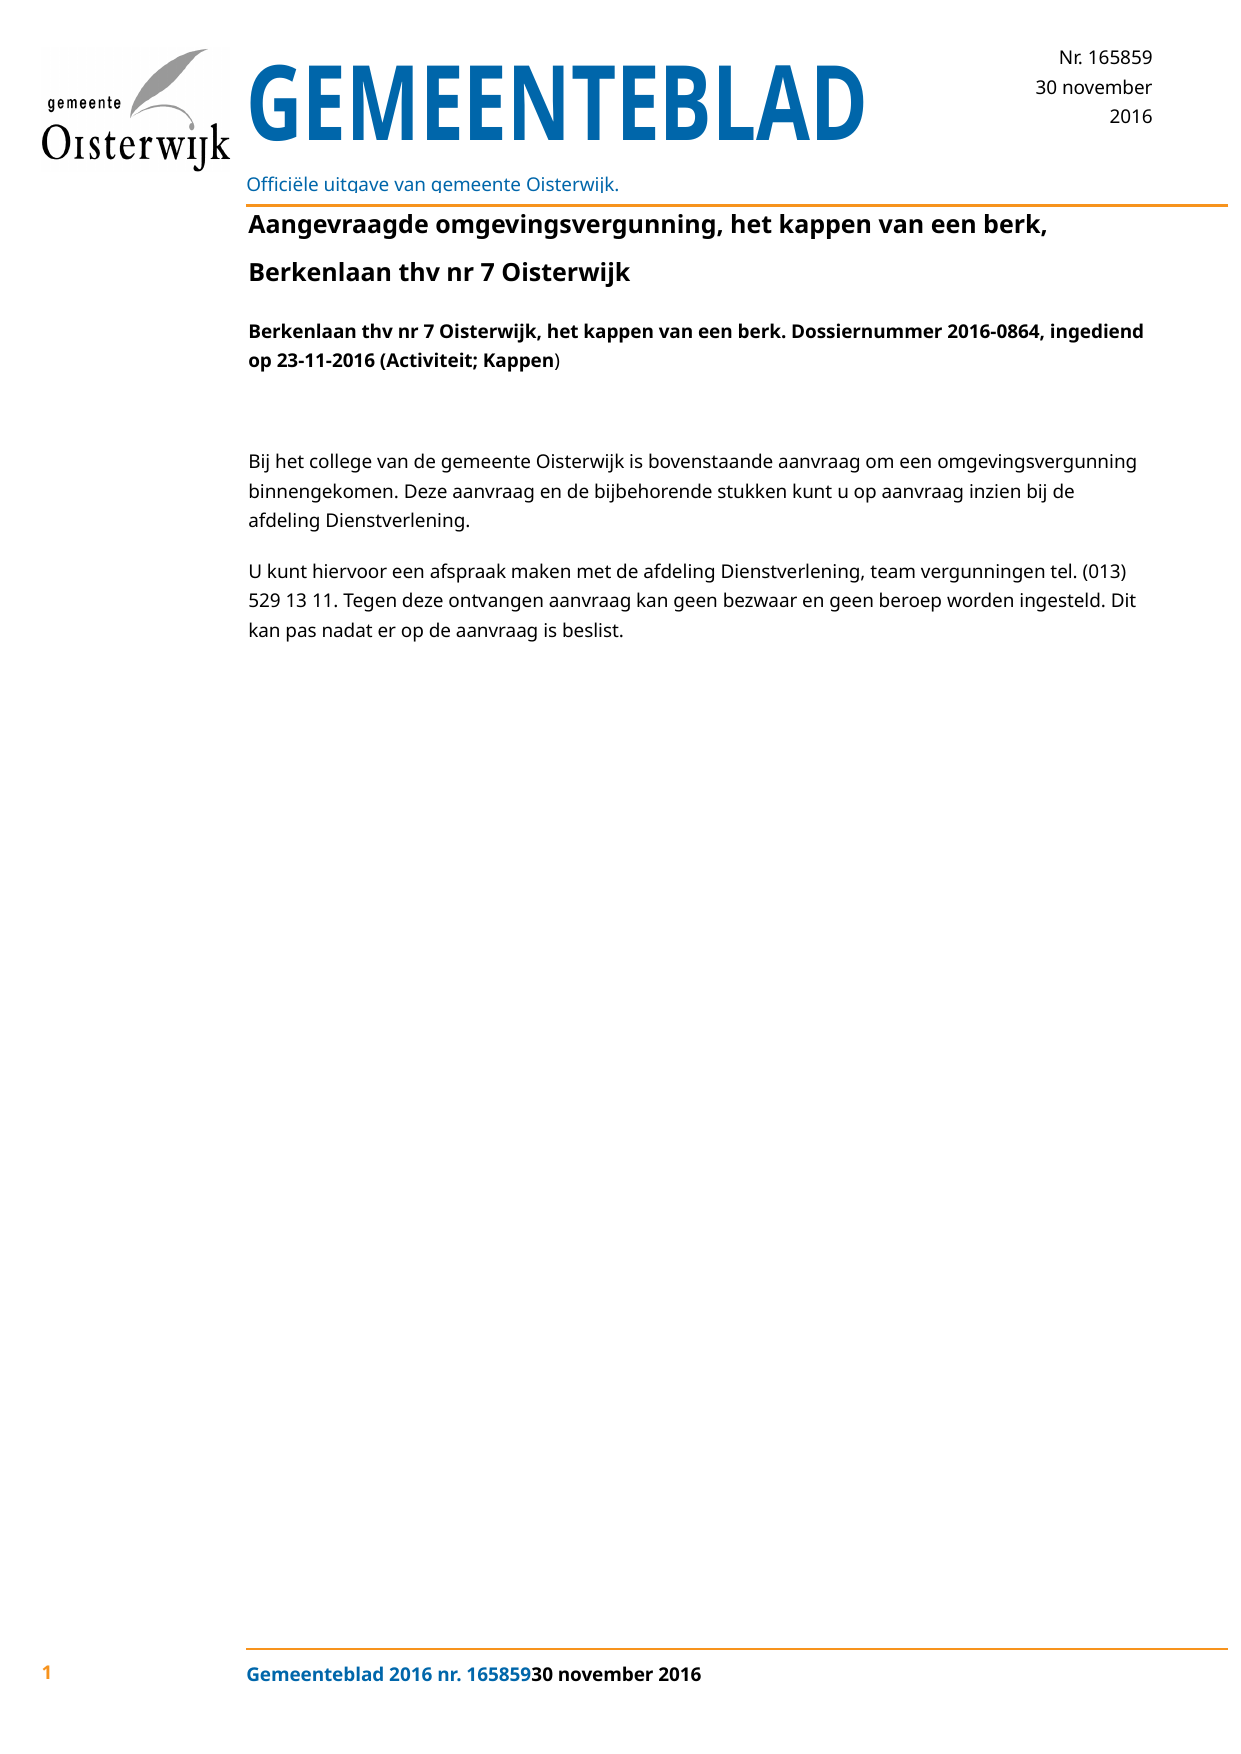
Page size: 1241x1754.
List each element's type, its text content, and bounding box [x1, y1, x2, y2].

text Bij het college van de gemeente Oisterwijk is bovenstaande aanvraag om een omgevingsvergunning binnengekomen. Deze aanvraag en de bijbehorende stukken kunt u op aanvraag inzien bij de afdeling Dienstverlening. [248, 448, 1152, 533]
picture [41, 47, 231, 172]
text Aangevraagde omgevingsvergunning, het kappen van een berk, Berkenlaan thv nr 7 Oisterwijk [248, 207, 1152, 288]
text Berkenlaan thv nr 7 Oisterwijk, het kappen van een berk. Dossiernummer 2016-0864, ingediend op 23-11-2016 (Activiteit; Kappen) [248, 318, 1152, 373]
text U kunt hiervoor een afspraak maken met de afdeling Dienstverlening, team vergunningen tel. (013) 529 13 11. Tegen deze ontvangen aanvraag kan geen bezwaar en geen beroep worden ingesteld. Dit kan pas nadat er op de aanvraag is beslist. [248, 558, 1152, 643]
